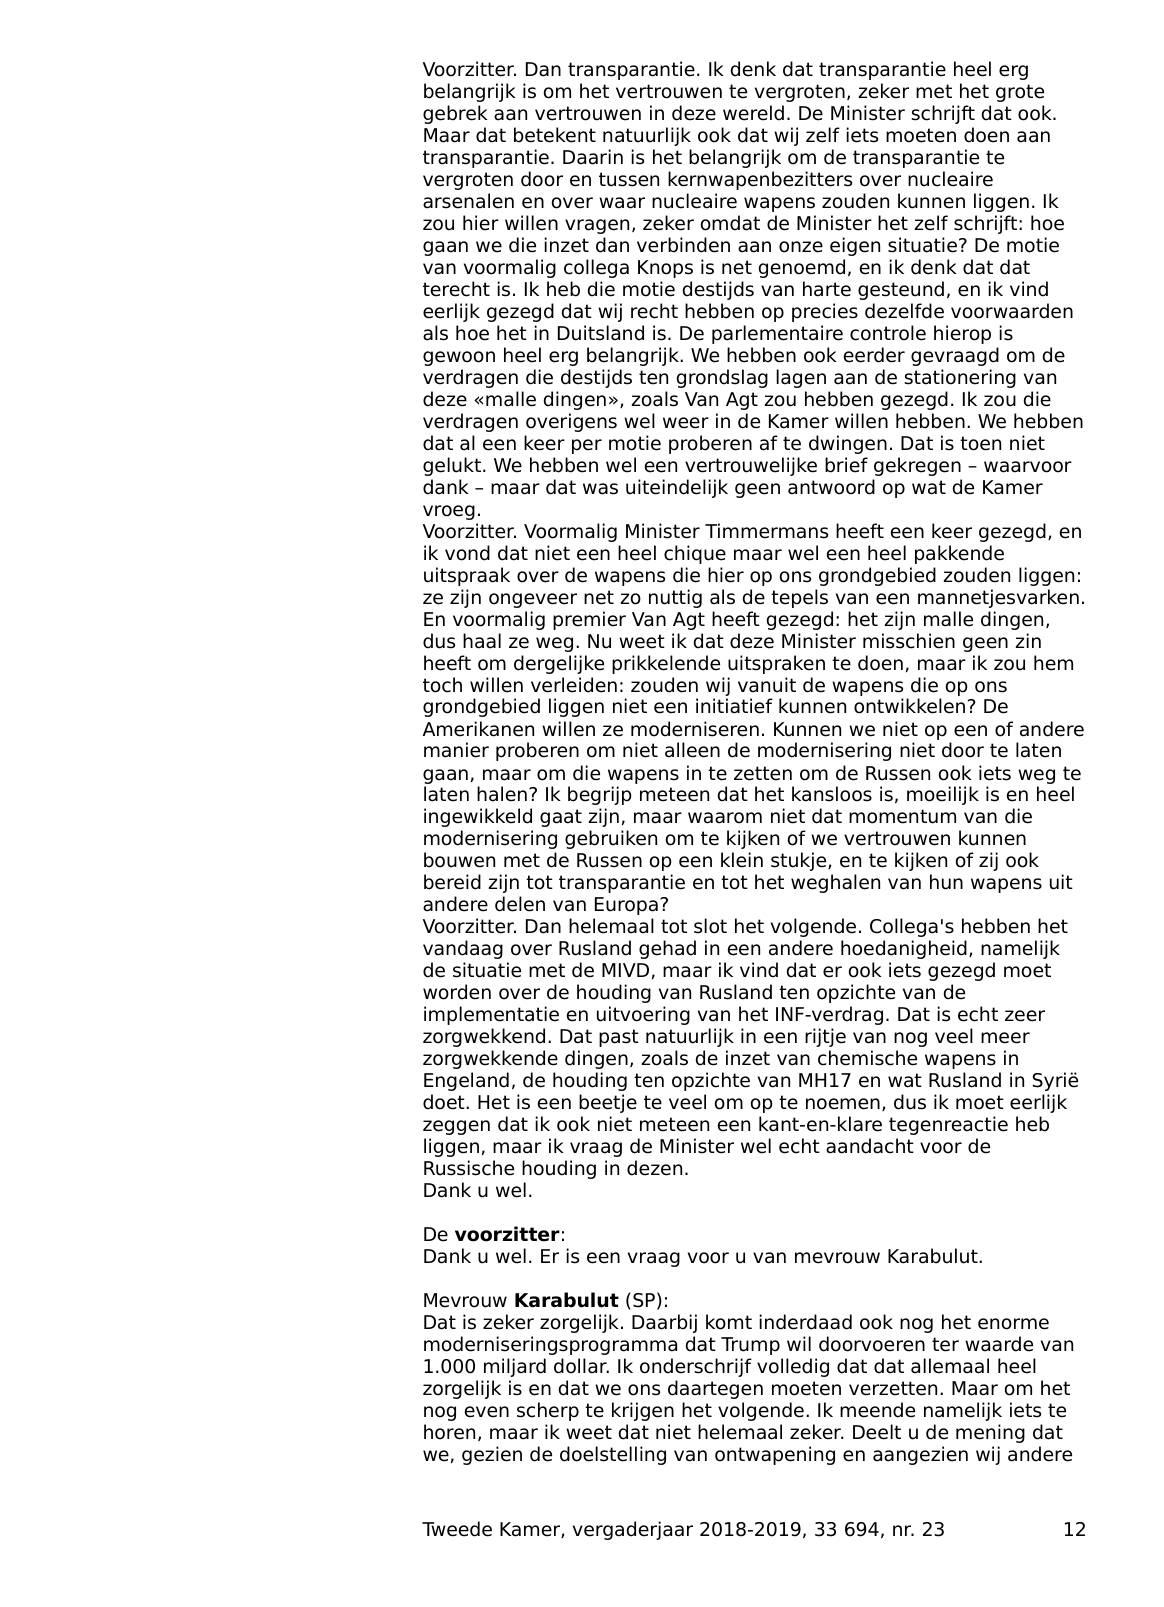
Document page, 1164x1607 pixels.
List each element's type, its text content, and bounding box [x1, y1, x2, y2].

text Voorzitter. Dan helemaal tot slot het volgende. Collega's hebben het vandaag over Rusland gehad in een andere hoedanigheid, namelijk de situatie met de MIVD, maar ik vind dat er ook iets gezegd moet worden over de houding van Rusland ten opzichte van de implementatie en uitvoering van het INF-verdrag. Dat is echt zeer zorgwekkend. Dat past natuurlijk in een rijtje van nog veel meer zorgwekkende dingen, zoals de inzet van chemische wapens in Engeland, de houding ten opzichte van MH17 en wat Rusland in Syrië doet. Het is een beetje te veel om op te noemen, dus ik moet eerlijk zeggen dat ik ook niet meteen een kant-en-klare tegenreactie heb liggen, maar ik vraag de Minister wel echt aandacht voor de Russische houding in dezen. [422, 916, 1087, 1180]
text Dat is zeker zorgelijk. Daarbij komt inderdaad ook nog het enorme moderniseringsprogramma dat Trump wil doorvoeren ter waarde van 1.000 miljard dollar. Ik onderschrijf volledig dat dat allemaal heel zorgelijk is en dat we ons daartegen moeten verzetten. Maar om het nog even scherp te krijgen het volgende. Ik meende namelijk iets te horen, maar ik weet dat niet helemaal zeker. Deelt u de mening dat we, gezien de doelstelling van ontwapening en aangezien wij andere [422, 1312, 1087, 1466]
text Voorzitter. Dan transparantie. Ik denk dat transparantie heel erg belangrijk is om het vertrouwen te vergroten, zeker met het grote gebrek aan vertrouwen in deze wereld. De Minister schrijft dat ook. Maar dat betekent natuurlijk ook dat wij zelf iets moeten doen aan transparantie. Daarin is het belangrijk om de transparantie te vergroten door en tussen kernwapenbezitters over nucleaire arsenalen en over waar nucleaire wapens zouden kunnen liggen. Ik zou hier willen vragen, zeker omdat de Minister het zelf schrijft: hoe gaan we die inzet dan verbinden aan onze eigen situatie? De motie van voormalig collega Knops is net genoemd, en ik denk dat dat terecht is. Ik heb die motie destijds van harte gesteund, en ik vind eerlijk gezegd dat wij recht hebben op precies dezelfde voorwaarden als hoe het in Duitsland is. De parlementaire controle hierop is gewoon heel erg belangrijk. We hebben ook eerder gevraagd om de verdragen die destijds ten grondslag lagen aan de stationering van deze «malle dingen», zoals Van Agt zou hebben gezegd. Ik zou die verdragen overigens wel weer in de Kamer willen hebben. We hebben dat al een keer per motie proberen af te dwingen. Dat is toen niet gelukt. We hebben wel een vertrouwelijke brief gekregen – waarvoor dank – maar dat was uiteindelijk geen antwoord op wat de Kamer vroeg. [422, 59, 1087, 521]
text Voorzitter. Voormalig Minister Timmermans heeft een keer gezegd, en ik vond dat niet een heel chique maar wel een heel pakkende uitspraak over de wapens die hier op ons grondgebied zouden liggen: ze zijn ongeveer net zo nuttig als de tepels van een mannetjesvarken. En voormalig premier Van Agt heeft gezegd: het zijn malle dingen, dus haal ze weg. Nu weet ik dat deze Minister misschien geen zin heeft om dergelijke prikkelende uitspraken te doen, maar ik zou hem toch willen verleiden: zouden wij vanuit de wapens die op ons grondgebied liggen niet een initiatief kunnen ontwikkelen? De Amerikanen willen ze moderniseren. Kunnen we niet op een of andere manier proberen om niet alleen de modernisering niet door te laten gaan, maar om die wapens in te zetten om de Russen ook iets weg te laten halen? Ik begrijp meteen dat het kansloos is, moeilijk is en heel ingewikkeld gaat zijn, maar waarom niet dat momentum van die modernisering gebruiken om te kijken of we vertrouwen kunnen bouwen met de Russen op een klein stukje, en te kijken of zij ook bereid zijn tot transparantie en tot het weghalen van hun wapens uit andere delen van Europa? [422, 521, 1087, 916]
text Dank u wel. Er is een vraag voor u van mevrouw Karabulut. [422, 1246, 1087, 1268]
text Mevrouw Karabulut (SP): [422, 1290, 1087, 1312]
text De voorzitter: [422, 1224, 1087, 1246]
text Dank u wel. [422, 1180, 1087, 1202]
